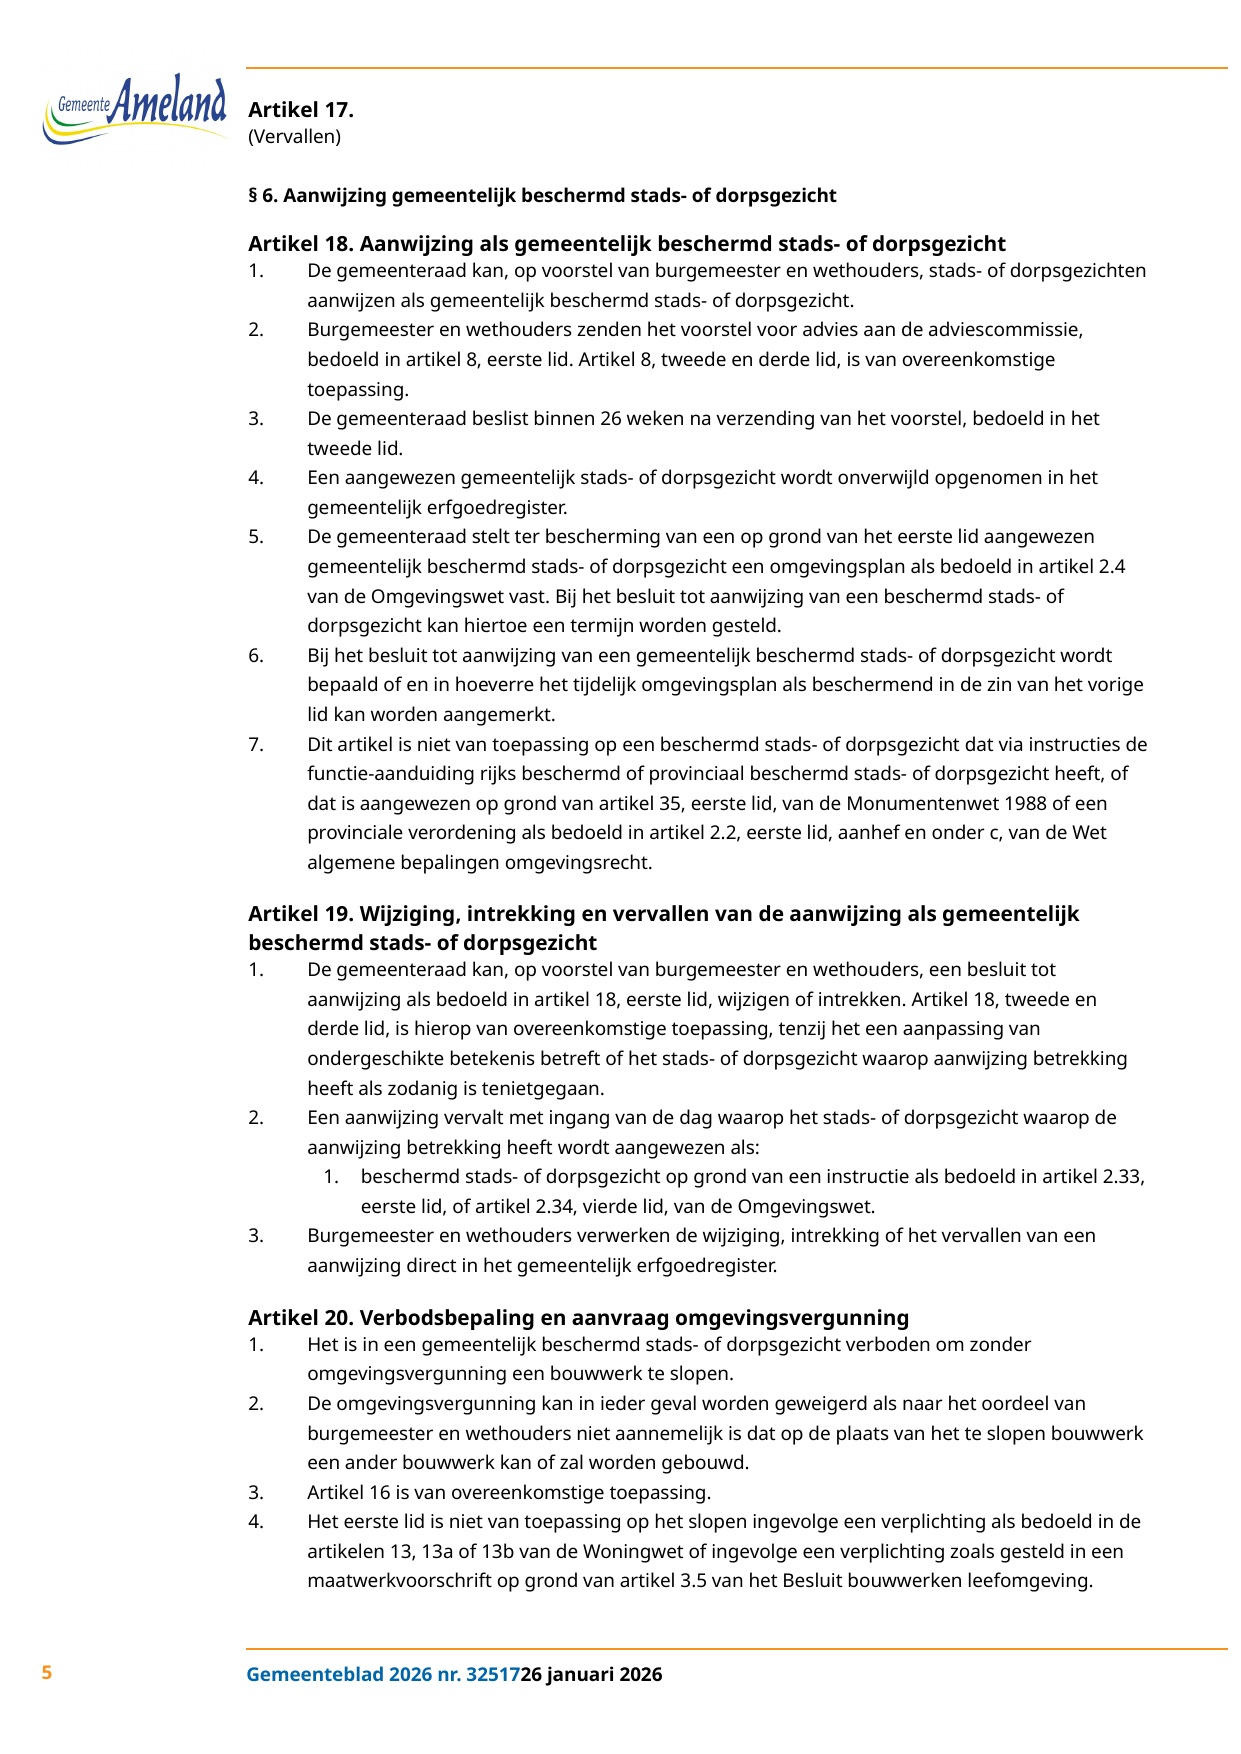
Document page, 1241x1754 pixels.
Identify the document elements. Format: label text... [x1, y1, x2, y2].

list Bij het besluit tot aanwijzing van een gemeentelijk beschermd stads- of dorpsgezicht wordt bepaald of en in hoeverre het tijdelijk omgevingsplan als beschermend in de zin van het vorige lid kan worden aangemerkt. [248, 642, 1152, 727]
text Artikel 20. Verbodsbepaling en aanvraag omgevingsvergunning [248, 1303, 1152, 1331]
list De gemeenteraad beslist binnen 26 weken na verzending van het voorstel, bedoeld in het tweede lid. [248, 405, 1152, 461]
list De gemeenteraad kan, op voorstel van burgemeester en wethouders, stads- of dorpsgezichten aanwijzen als gemeentelijk beschermd stads- of dorpsgezicht. [248, 257, 1152, 313]
list Het is in een gemeentelijk beschermd stads- of dorpsgezicht verboden om zonder omgevingsvergunning een bouwwerk te slopen. [248, 1331, 1152, 1386]
text Artikel 17. [248, 95, 1152, 123]
list De gemeenteraad stelt ter bescherming van een op grond van het eerste lid aangewezen gemeentelijk beschermd stads- of dorpsgezicht een omgevingsplan als bedoeld in artikel 2.4 van de Omgevingswet vast. Bij het besluit tot aanwijzing van een beschermd stads- of dorpsgezicht kan hiertoe een termijn worden gesteld. [248, 524, 1152, 638]
list beschermd stads- of dorpsgezicht op grond van een instructie als bedoeld in artikel 2.33, eerste lid, of artikel 2.34, vierde lid, van de Omgevingswet. [323, 1163, 1152, 1219]
list Een aangewezen gemeentelijk stads- of dorpsgezicht wordt onverwijld opgenomen in het gemeentelijk erfgoedregister. [248, 464, 1152, 520]
list Burgemeester en wethouders verwerken de wijziging, intrekking of het vervallen van een aanwijzing direct in het gemeentelijk erfgoedregister. [248, 1223, 1152, 1278]
picture [41, 47, 231, 172]
list Dit artikel is niet van toepassing op een beschermd stads- of dorpsgezicht dat via instructies de functie-aanduiding rijks beschermd of provinciaal beschermd stads- of dorpsgezicht heeft, of dat is aangewezen op grond van artikel 35, eerste lid, van de Monumentenwet 1988 of een provinciale verordening als bedoeld in artikel 2.2, eerste lid, aanhef en onder c, van de Wet algemene bepalingen omgevingsrecht. [248, 731, 1152, 875]
list Een aanwijzing vervalt met ingang van de dag waarop het stads- of dorpsgezicht waarop de aanwijzing betrekking heeft wordt aangewezen als: [248, 1104, 1152, 1159]
list Artikel 16 is van overeenkomstige toepassing. [248, 1479, 1152, 1505]
text Artikel 18. Aanwijzing als gemeentelijk beschermd stads- of dorpsgezicht [248, 229, 1152, 257]
list Het eerste lid is niet van toepassing op het slopen ingevolge een verplichting als bedoeld in de artikelen 13, 13a of 13b van de Woningwet of ingevolge een verplichting zoals gesteld in een maatwerkvoorschrift op grond van artikel 3.5 van het Besluit bouwwerken leefomgeving. [248, 1508, 1152, 1593]
list De omgevingsvergunning kan in ieder geval worden geweigerd als naar het oordeel van burgemeester en wethouders niet aannemelijk is dat op de plaats van het te slopen bouwwerk een ander bouwwerk kan of zal worden gebouwd. [248, 1390, 1152, 1475]
text (Vervallen) [248, 123, 1152, 149]
list Burgemeester en wethouders zenden het voorstel voor advies aan de adviescommissie, bedoeld in artikel 8, eerste lid. Artikel 8, tweede en derde lid, is van overeenkomstige toepassing. [248, 317, 1152, 401]
list De gemeenteraad kan, op voorstel van burgemeester en wethouders, een besluit tot aanwijzing als bedoeld in artikel 18, eerste lid, wijzigen of intrekken. Artikel 18, tweede en derde lid, is hierop van overeenkomstige toepassing, tenzij het een aanpassing van ondergeschikte betekenis betreft of het stads- of dorpsgezicht waarop aanwijzing betrekking heeft als zodanig is tenietgegaan. [248, 956, 1152, 1100]
text Artikel 19. Wijziging, intrekking en vervallen van de aanwijzing als gemeentelijk beschermd stads- of dorpsgezicht [248, 899, 1152, 956]
text § 6. Aanwijzing gemeentelijk beschermd stads- of dorpsgezicht [248, 182, 1152, 208]
